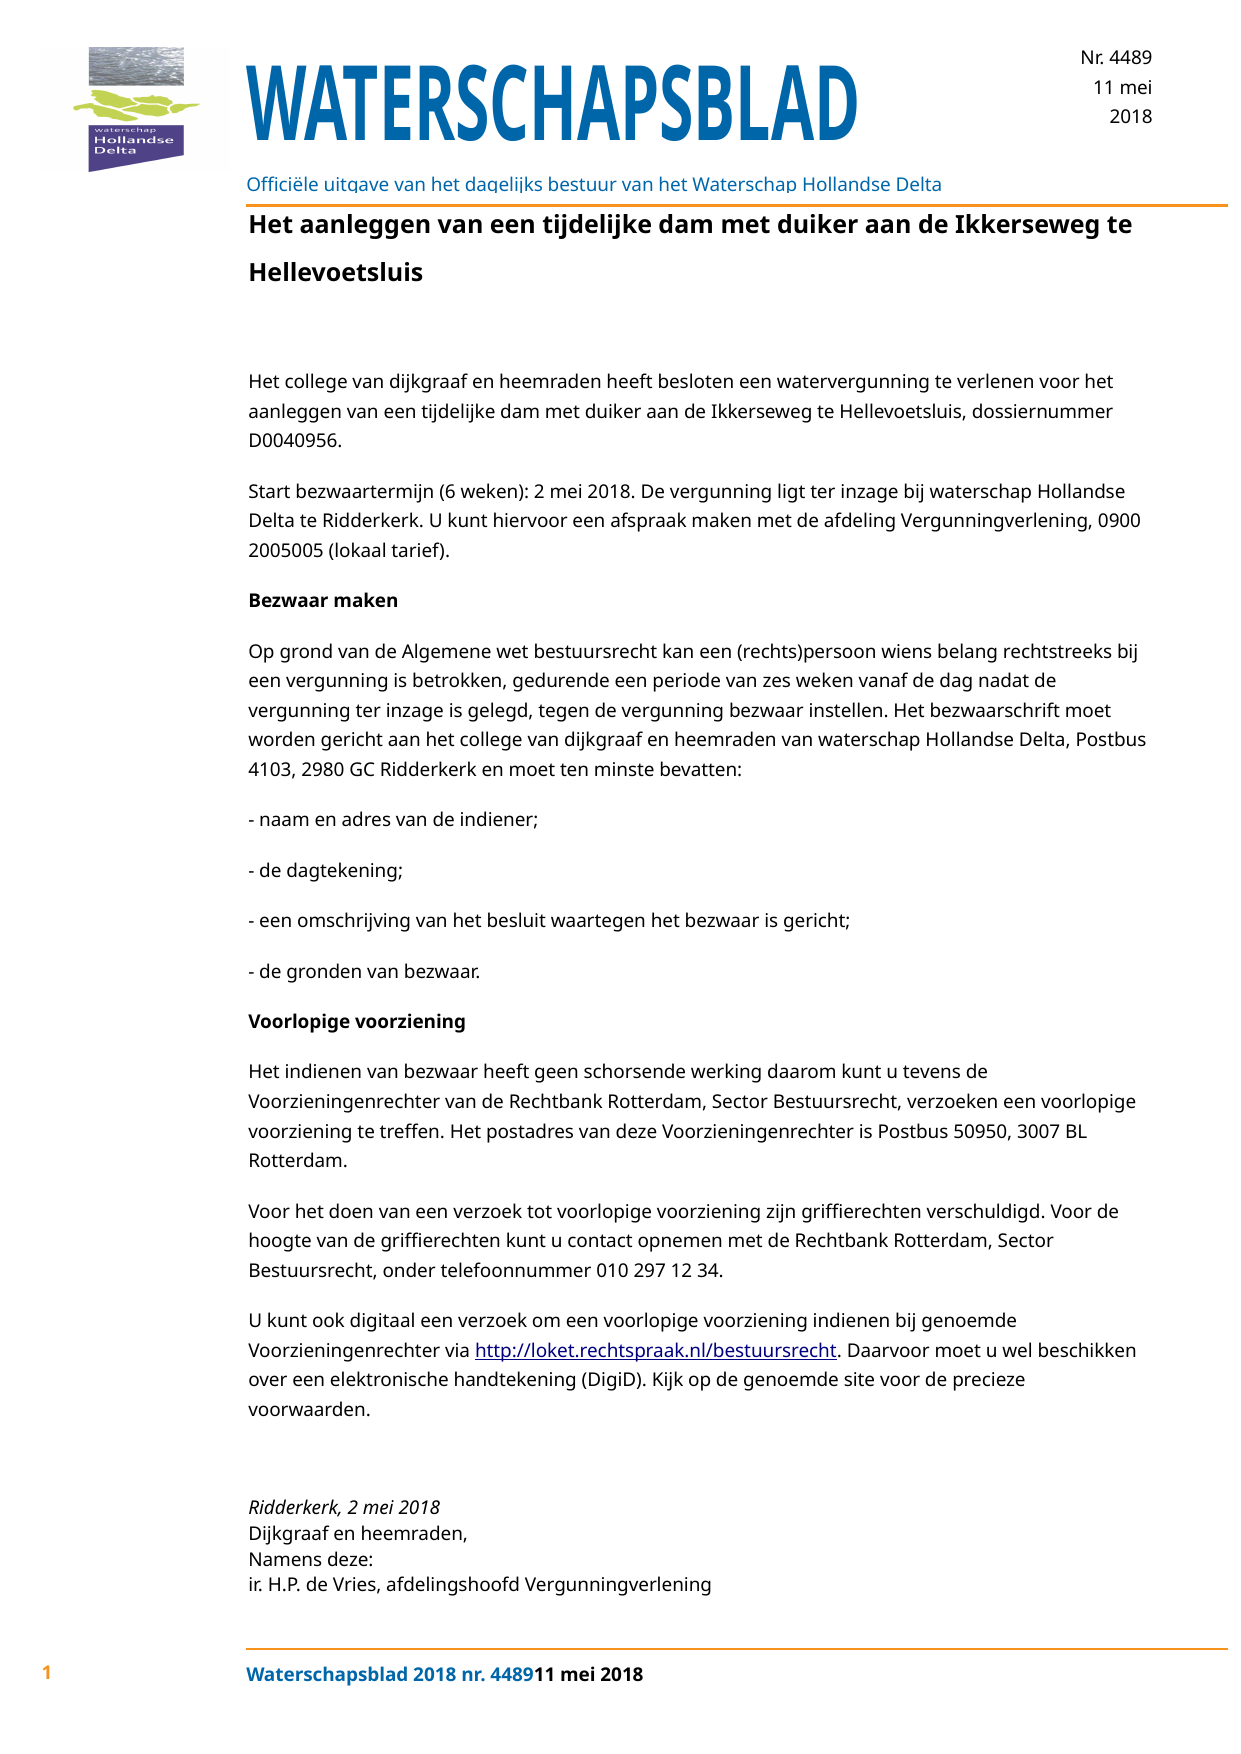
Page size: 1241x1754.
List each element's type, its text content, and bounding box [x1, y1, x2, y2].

text Op grond van de Algemene wet bestuursrecht kan een (rechts)persoon wiens belang rechtstreeks bij een vergunning is betrokken, gedurende een periode van zes weken vanaf de dag nadat de vergunning ter inzage is gelegd, tegen de vergunning bezwaar instellen. Het bezwaarschrift moet worden gericht aan het college van dijkgraaf en heemraden van waterschap Hollandse Delta, Postbus 4103, 2980 GC Ridderkerk en moet ten minste bevatten: [248, 638, 1152, 782]
text - naam en adres van de indiener; [248, 807, 1152, 832]
text U kunt ook digitaal een verzoek om een voorlopige voorziening indienen bij genoemde Voorzieningenrechter via http://loket.rechtspraak.nl/bestuursrecht. Daarvoor moet u wel beschikken over een elektronische handtekening (DigiD). Kijk op de genoemde site voor de precieze voorwaarden. [248, 1307, 1152, 1422]
text Het aanleggen van een tijdelijke dam met duiker aan de Ikkerseweg te Hellevoetsluis [248, 207, 1152, 288]
text Namens deze: [248, 1546, 1152, 1572]
text Dijkgraaf en heemraden, [248, 1520, 1152, 1546]
text Voorlopige voorziening [248, 1008, 1152, 1034]
text ir. H.P. de Vries, afdelingshoofd Vergunningverlening [248, 1572, 1152, 1597]
text Bezwaar maken [248, 587, 1152, 613]
text - de dagtekening; [248, 857, 1152, 883]
text Start bezwaartermijn (6 weken): 2 mei 2018. De vergunning ligt ter inzage bij waterschap Hollandse Delta te Ridderkerk. U kunt hiervoor een afspraak maken met de afdeling Vergunningverlening, 0900 2005005 (lokaal tarief). [248, 478, 1152, 563]
text Ridderkerk, 2 mei 2018 [248, 1494, 1152, 1520]
text Voor het doen van een verzoek tot voorlopige voorziening zijn griffierechten verschuldigd. Voor de hoogte van de griffierechten kunt u contact opnemen met de Rechtbank Rotterdam, Sector Bestuursrecht, onder telefoonnummer 010 297 12 34. [248, 1198, 1152, 1283]
picture [41, 47, 231, 172]
text Het college van dijkgraaf en heemraden heeft besloten een watervergunning te verlenen voor het aanleggen van een tijdelijke dam met duiker aan de Ikkerseweg te Hellevoetsluis, dossiernummer D0040956. [248, 368, 1152, 453]
text - een omschrijving van het besluit waartegen het bezwaar is gericht; [248, 907, 1152, 933]
text - de gronden van bezwaar. [248, 958, 1152, 984]
text Het indienen van bezwaar heeft geen schorsende werking daarom kunt u tevens de Voorzieningenrechter van de Rechtbank Rotterdam, Sector Bestuursrecht, verzoeken een voorlopige voorziening te treffen. Het postadres van deze Voorzieningenrechter is Postbus 50950, 3007 BL Rotterdam. [248, 1059, 1152, 1173]
